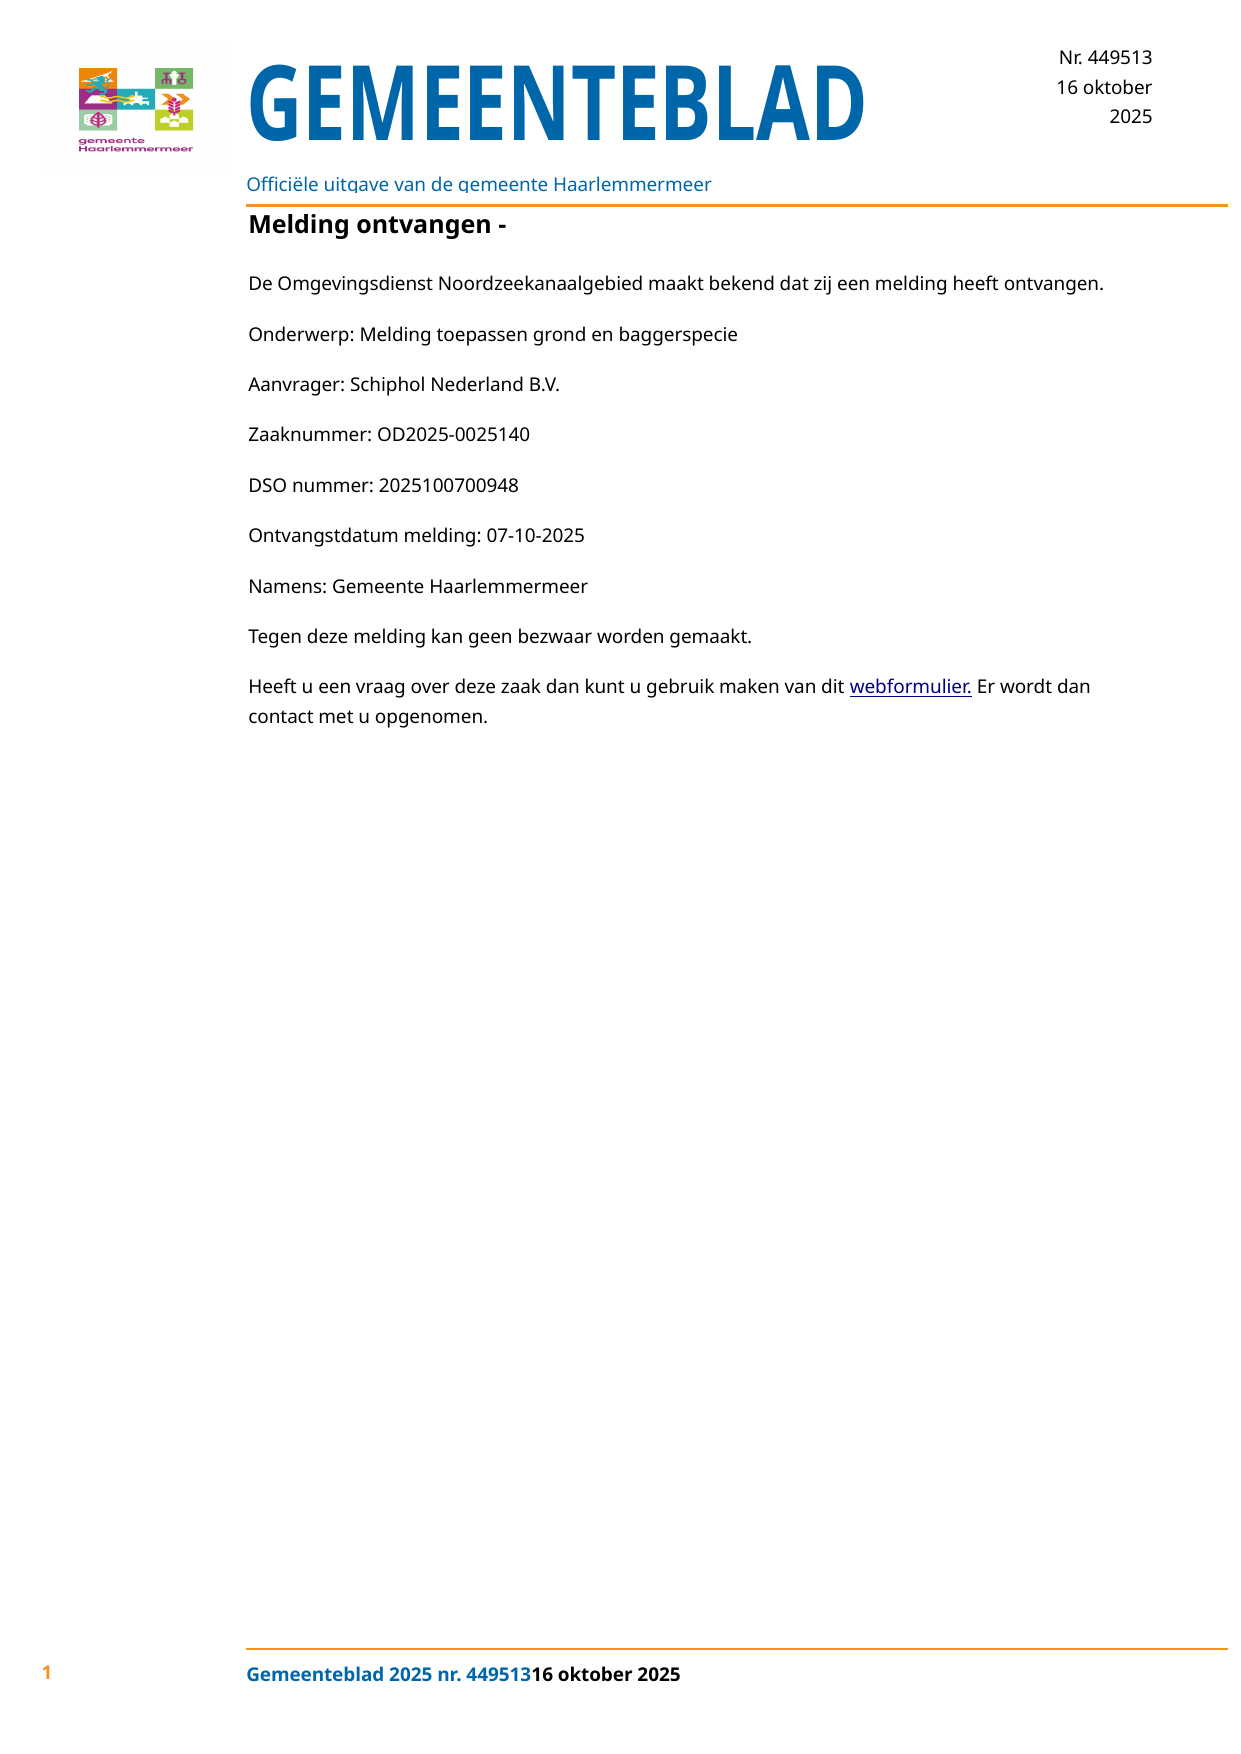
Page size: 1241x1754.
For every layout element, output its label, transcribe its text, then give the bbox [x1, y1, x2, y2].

text Melding ontvangen - [248, 207, 1152, 241]
text DSO nummer: 2025100700948 [248, 472, 1152, 498]
text Heeft u een vraag over deze zaak dan kunt u gebruik maken van dit webformulier. Er wordt dan contact met u opgenomen. [248, 674, 1152, 729]
picture [41, 47, 231, 172]
text Aanvrager: Schiphol Nederland B.V. [248, 371, 1152, 397]
text Namens: Gemeente Haarlemmermeer [248, 573, 1152, 598]
text Tegen deze melding kan geen bezwaar worden gemaakt. [248, 623, 1152, 649]
text Zaaknummer: OD2025-0025140 [248, 422, 1152, 447]
text Ontvangstdatum melding: 07-10-2025 [248, 522, 1152, 548]
text De Omgevingsdienst Noordzeekanaalgebied maakt bekend dat zij een melding heeft ontvangen. [248, 270, 1152, 296]
text Onderwerp: Melding toepassen grond en baggerspecie [248, 321, 1152, 346]
